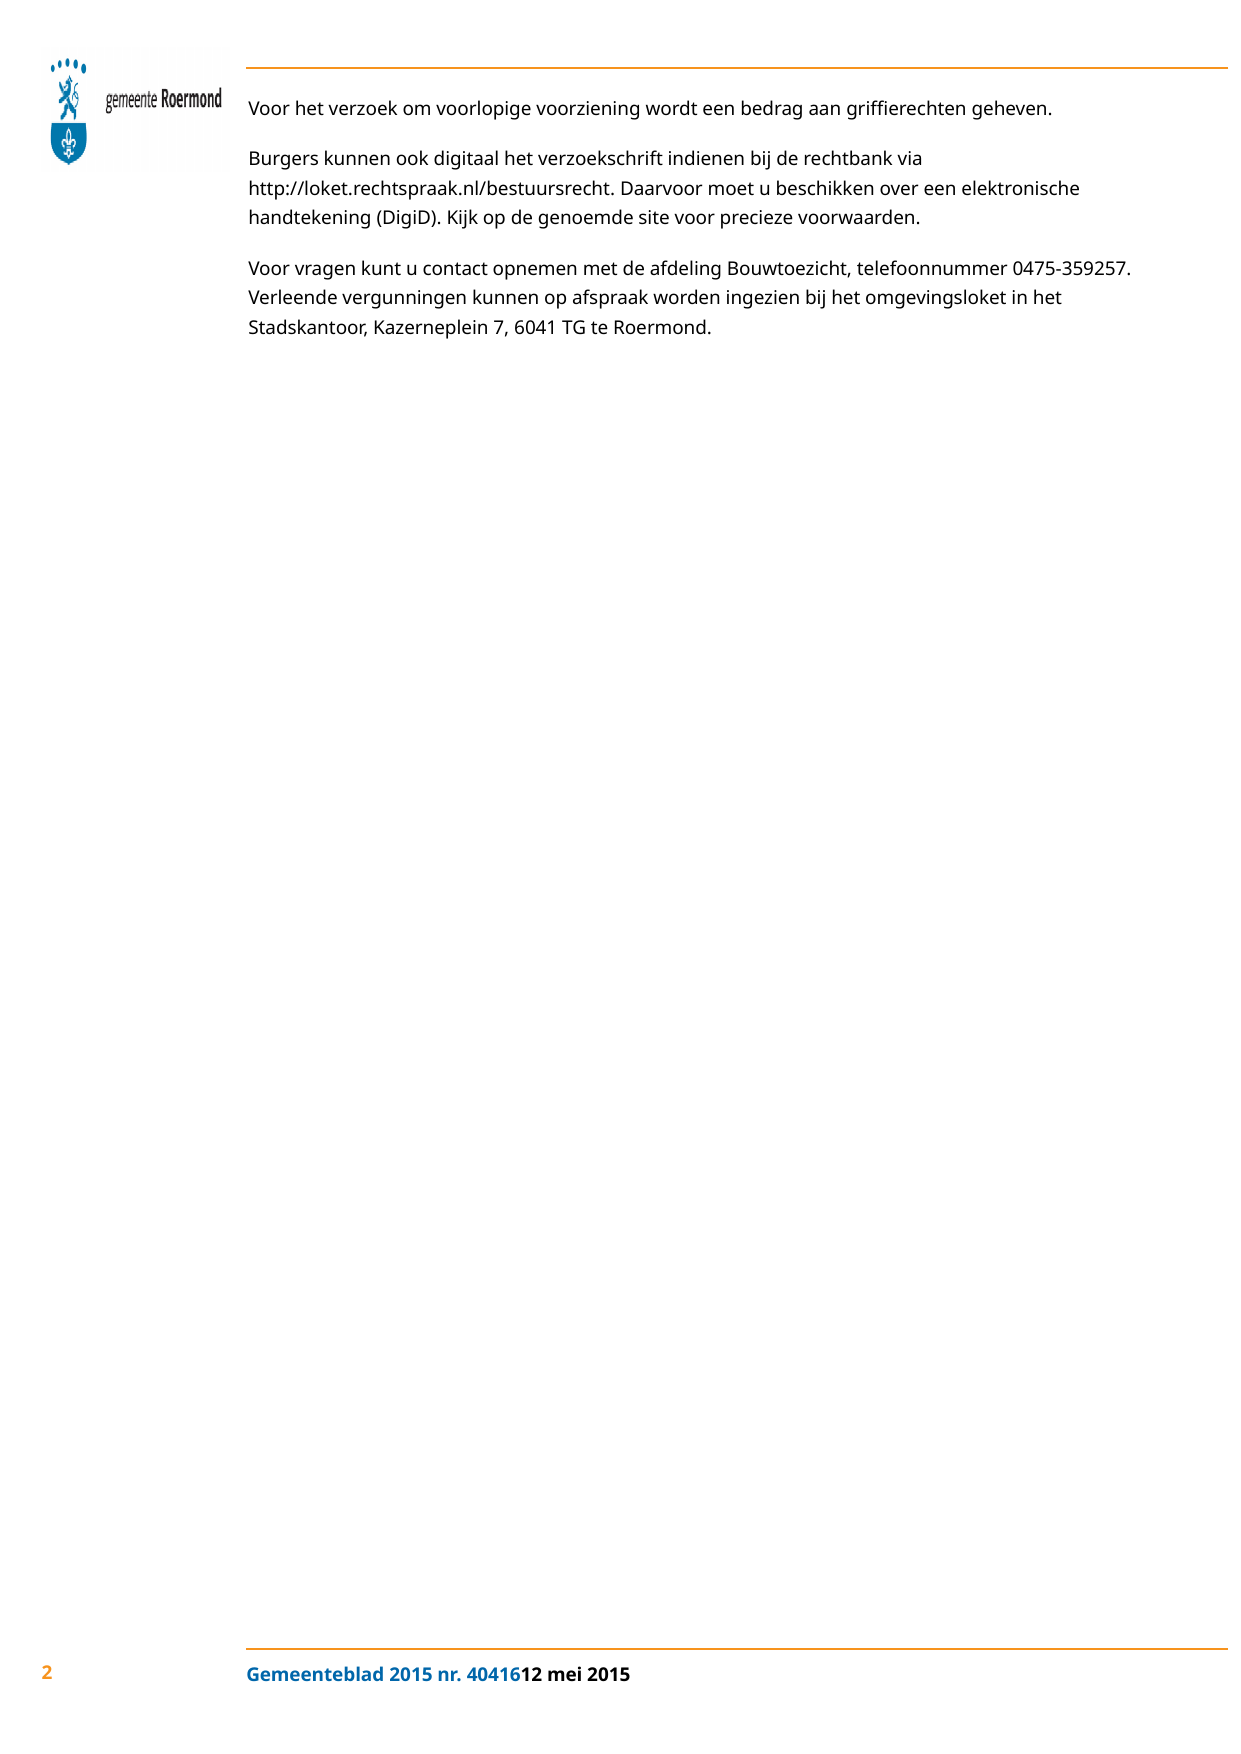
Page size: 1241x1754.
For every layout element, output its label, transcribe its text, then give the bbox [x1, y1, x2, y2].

text Voor het verzoek om voorlopige voorziening wordt een bedrag aan griffierechten geheven. [248, 95, 1152, 121]
picture [41, 47, 231, 172]
text Voor vragen kunt u contact opnemen met de afdeling Bouwtoezicht, telefoonnummer 0475-359257. Verleende vergunningen kunnen op afspraak worden ingezien bij het omgevingsloket in het Stadskantoor, Kazerneplein 7, 6041 TG te Roermond. [248, 255, 1152, 340]
text Burgers kunnen ook digitaal het verzoekschrift indienen bij de rechtbank via http://loket.rechtspraak.nl/bestuursrecht. Daarvoor moet u beschikken over een elektronische handtekening (DigiD). Kijk op de genoemde site voor precieze voorwaarden. [248, 145, 1152, 230]
